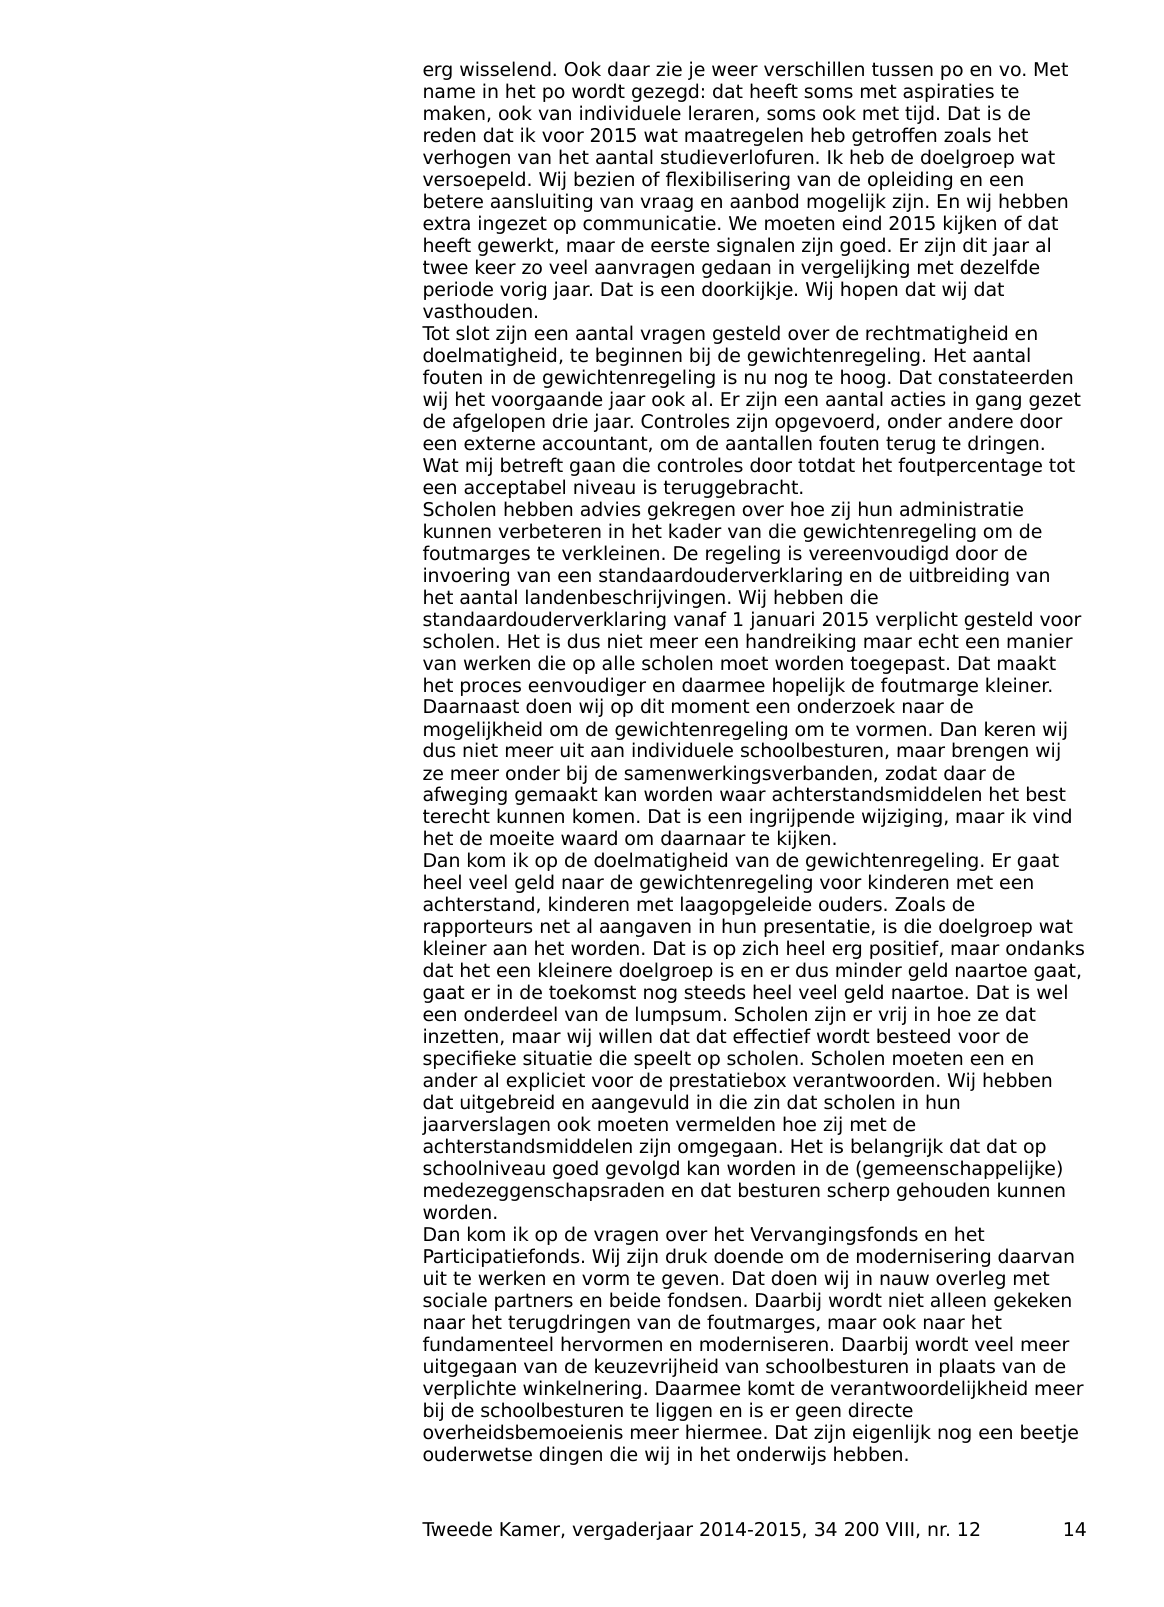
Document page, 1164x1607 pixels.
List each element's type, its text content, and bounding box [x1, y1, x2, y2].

text Tot slot zijn een aantal vragen gesteld over de rechtmatigheid en doelmatigheid, te beginnen bij de gewichtenregeling. Het aantal fouten in de gewichtenregeling is nu nog te hoog. Dat constateerden wij het voorgaande jaar ook al. Er zijn een aantal acties in gang gezet de afgelopen drie jaar. Controles zijn opgevoerd, onder andere door een externe accountant, om de aantallen fouten terug te dringen. Wat mij betreft gaan die controles door totdat het foutpercentage tot een acceptabel niveau is teruggebracht. [422, 323, 1087, 499]
text Dan kom ik op de vragen over het Vervangingsfonds en het Participatiefonds. Wij zijn druk doende om de modernisering daarvan uit te werken en vorm te geven. Dat doen wij in nauw overleg met sociale partners en beide fondsen. Daarbij wordt niet alleen gekeken naar het terugdringen van de foutmarges, maar ook naar het fundamenteel hervormen en moderniseren. Daarbij wordt veel meer uitgegaan van de keuzevrijheid van schoolbesturen in plaats van de verplichte winkelnering. Daarmee komt de verantwoordelijkheid meer bij de schoolbesturen te liggen en is er geen directe overheidsbemoeienis meer hiermee. Dat zijn eigenlijk nog een beetje ouderwetse dingen die wij in het onderwijs hebben. [422, 1224, 1087, 1466]
text Scholen hebben advies gekregen over hoe zij hun administratie kunnen verbeteren in het kader van die gewichtenregeling om de foutmarges te verkleinen. De regeling is vereenvoudigd door de invoering van een standaardouderverklaring en de uitbreiding van het aantal landenbeschrijvingen. Wij hebben die standaardouderverklaring vanaf 1 januari 2015 verplicht gesteld voor scholen. Het is dus niet meer een handreiking maar echt een manier van werken die op alle scholen moet worden toegepast. Dat maakt het proces eenvoudiger en daarmee hopelijk de foutmarge kleiner. [422, 499, 1087, 696]
text Daarnaast doen wij op dit moment een onderzoek naar de mogelijkheid om de gewichtenregeling om te vormen. Dan keren wij dus niet meer uit aan individuele schoolbesturen, maar brengen wij ze meer onder bij de samenwerkingsverbanden, zodat daar de afweging gemaakt kan worden waar achterstandsmiddelen het best terecht kunnen komen. Dat is een ingrijpende wijziging, maar ik vind het de moeite waard om daarnaar te kijken. [422, 696, 1087, 850]
text Dan kom ik op de doelmatigheid van de gewichtenregeling. Er gaat heel veel geld naar de gewichtenregeling voor kinderen met een achterstand, kinderen met laagopgeleide ouders. Zoals de rapporteurs net al aangaven in hun presentatie, is die doelgroep wat kleiner aan het worden. Dat is op zich heel erg positief, maar ondanks dat het een kleinere doelgroep is en er dus minder geld naartoe gaat, gaat er in de toekomst nog steeds heel veel geld naartoe. Dat is wel een onderdeel van de lumpsum. Scholen zijn er vrij in hoe ze dat inzetten, maar wij willen dat dat effectief wordt besteed voor de specifieke situatie die speelt op scholen. Scholen moeten een en ander al expliciet voor de prestatiebox verantwoorden. Wij hebben dat uitgebreid en aangevuld in die zin dat scholen in hun jaarverslagen ook moeten vermelden hoe zij met de achterstandsmiddelen zijn omgegaan. Het is belangrijk dat dat op schoolniveau goed gevolgd kan worden in de (gemeenschappelijke) medezeggenschapsraden en dat besturen scherp gehouden kunnen worden. [422, 850, 1087, 1224]
text erg wisselend. Ook daar zie je weer verschillen tussen po en vo. Met name in het po wordt gezegd: dat heeft soms met aspiraties te maken, ook van individuele leraren, soms ook met tijd. Dat is de reden dat ik voor 2015 wat maatregelen heb getroffen zoals het verhogen van het aantal studieverlofuren. Ik heb de doelgroep wat versoepeld. Wij bezien of flexibilisering van de opleiding en een betere aansluiting van vraag en aanbod mogelijk zijn. En wij hebben extra ingezet op communicatie. We moeten eind 2015 kijken of dat heeft gewerkt, maar de eerste signalen zijn goed. Er zijn dit jaar al twee keer zo veel aanvragen gedaan in vergelijking met dezelfde periode vorig jaar. Dat is een doorkijkje. Wij hopen dat wij dat vasthouden. [422, 59, 1087, 323]
